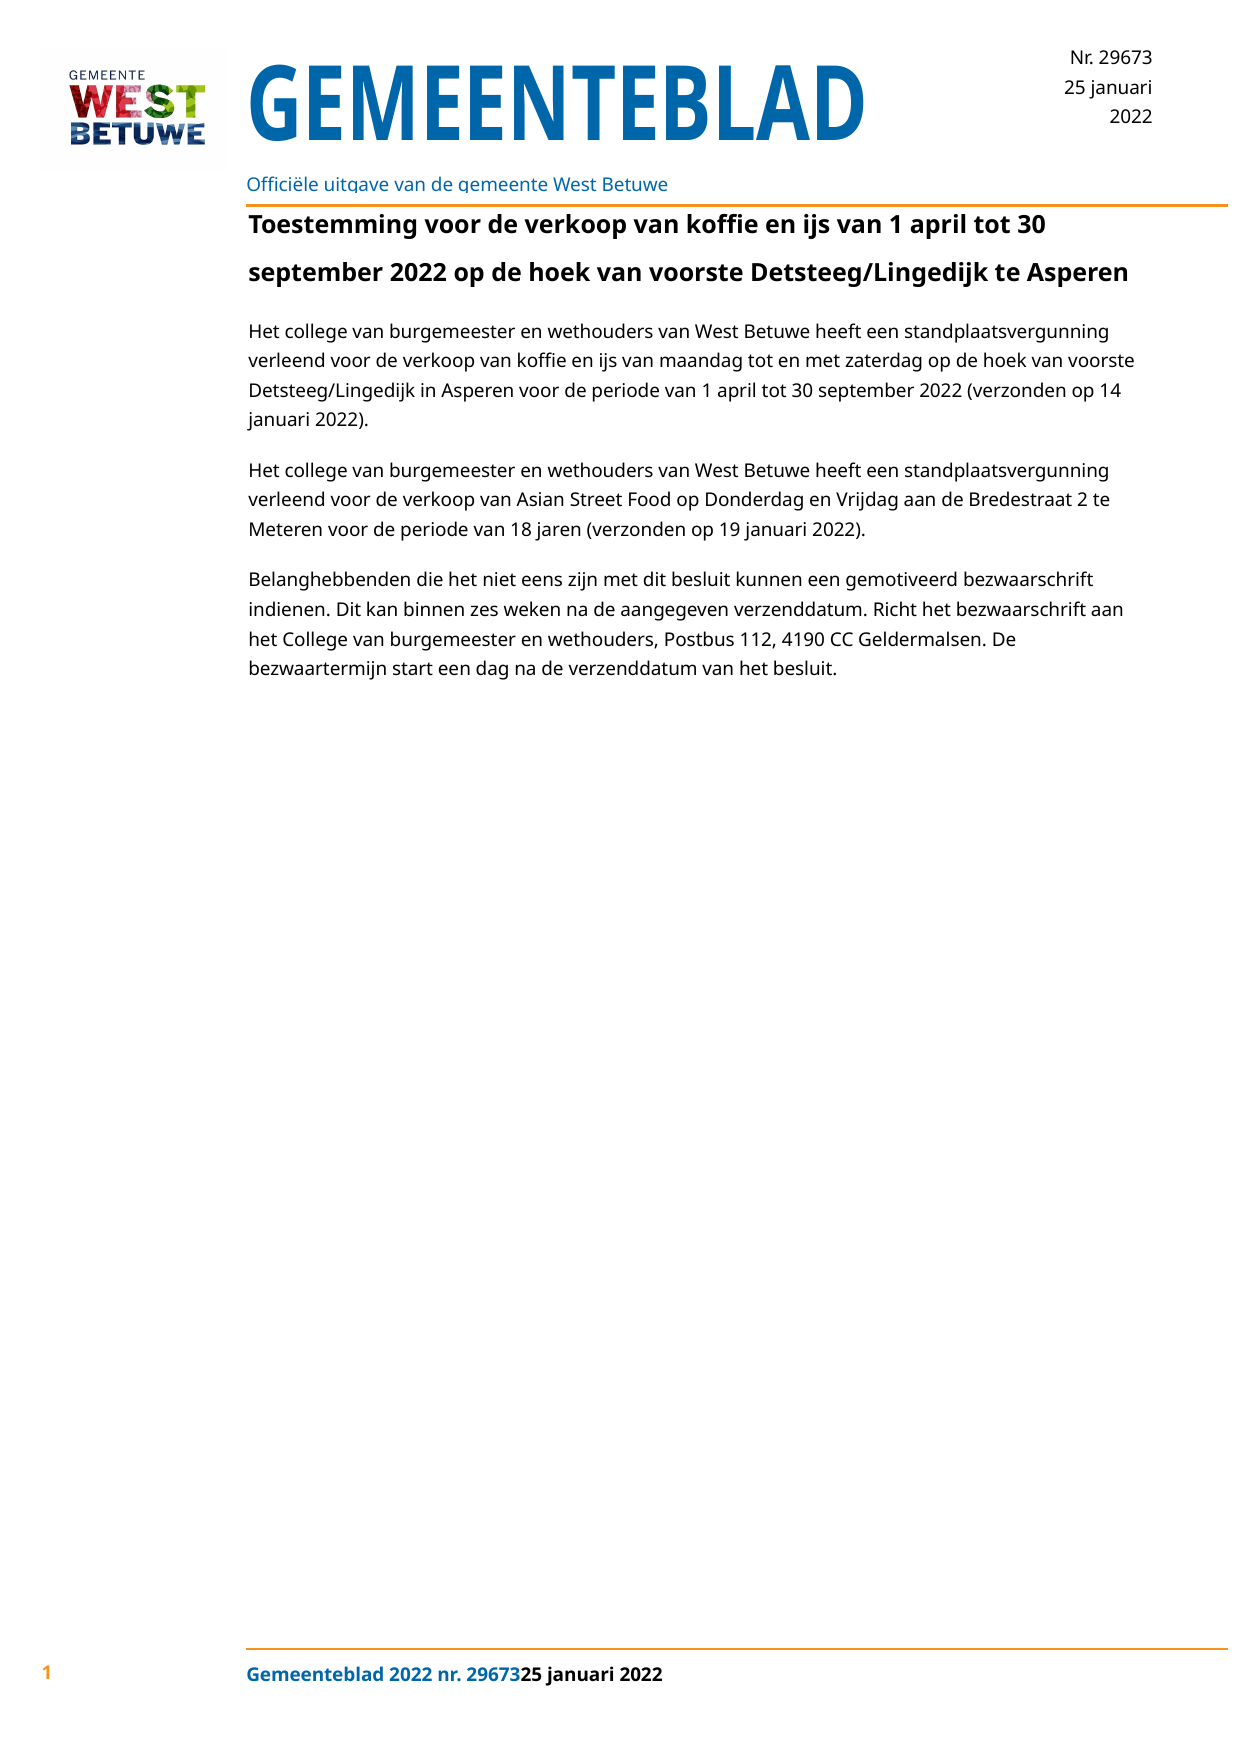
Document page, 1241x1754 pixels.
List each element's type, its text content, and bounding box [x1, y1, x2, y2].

picture [41, 47, 231, 172]
text Belanghebbenden die het niet eens zijn met dit besluit kunnen een gemotiveerd bezwaarschrift indienen. Dit kan binnen zes weken na de aangegeven verzenddatum. Richt het bezwaarschrift aan het College van burgemeester en wethouders, Postbus 112, 4190 CC Geldermalsen. De bezwaartermijn start een dag na de verzenddatum van het besluit. [248, 567, 1152, 681]
text Het college van burgemeester en wethouders van West Betuwe heeft een standplaatsvergunning verleend voor de verkoop van koffie en ijs van maandag tot en met zaterdag op de hoek van voorste Detsteeg/Lingedijk in Asperen voor de periode van 1 april tot 30 september 2022 (verzonden op 14 januari 2022). [248, 318, 1152, 432]
text Het college van burgemeester en wethouders van West Betuwe heeft een standplaatsvergunning verleend voor de verkoop van Asian Street Food op Donderdag en Vrijdag aan de Bredestraat 2 te Meteren voor de periode van 18 jaren (verzonden op 19 januari 2022). [248, 457, 1152, 542]
text Toestemming voor de verkoop van koffie en ijs van 1 april tot 30 september 2022 op de hoek van voorste Detsteeg/Lingedijk te Asperen [248, 207, 1152, 288]
